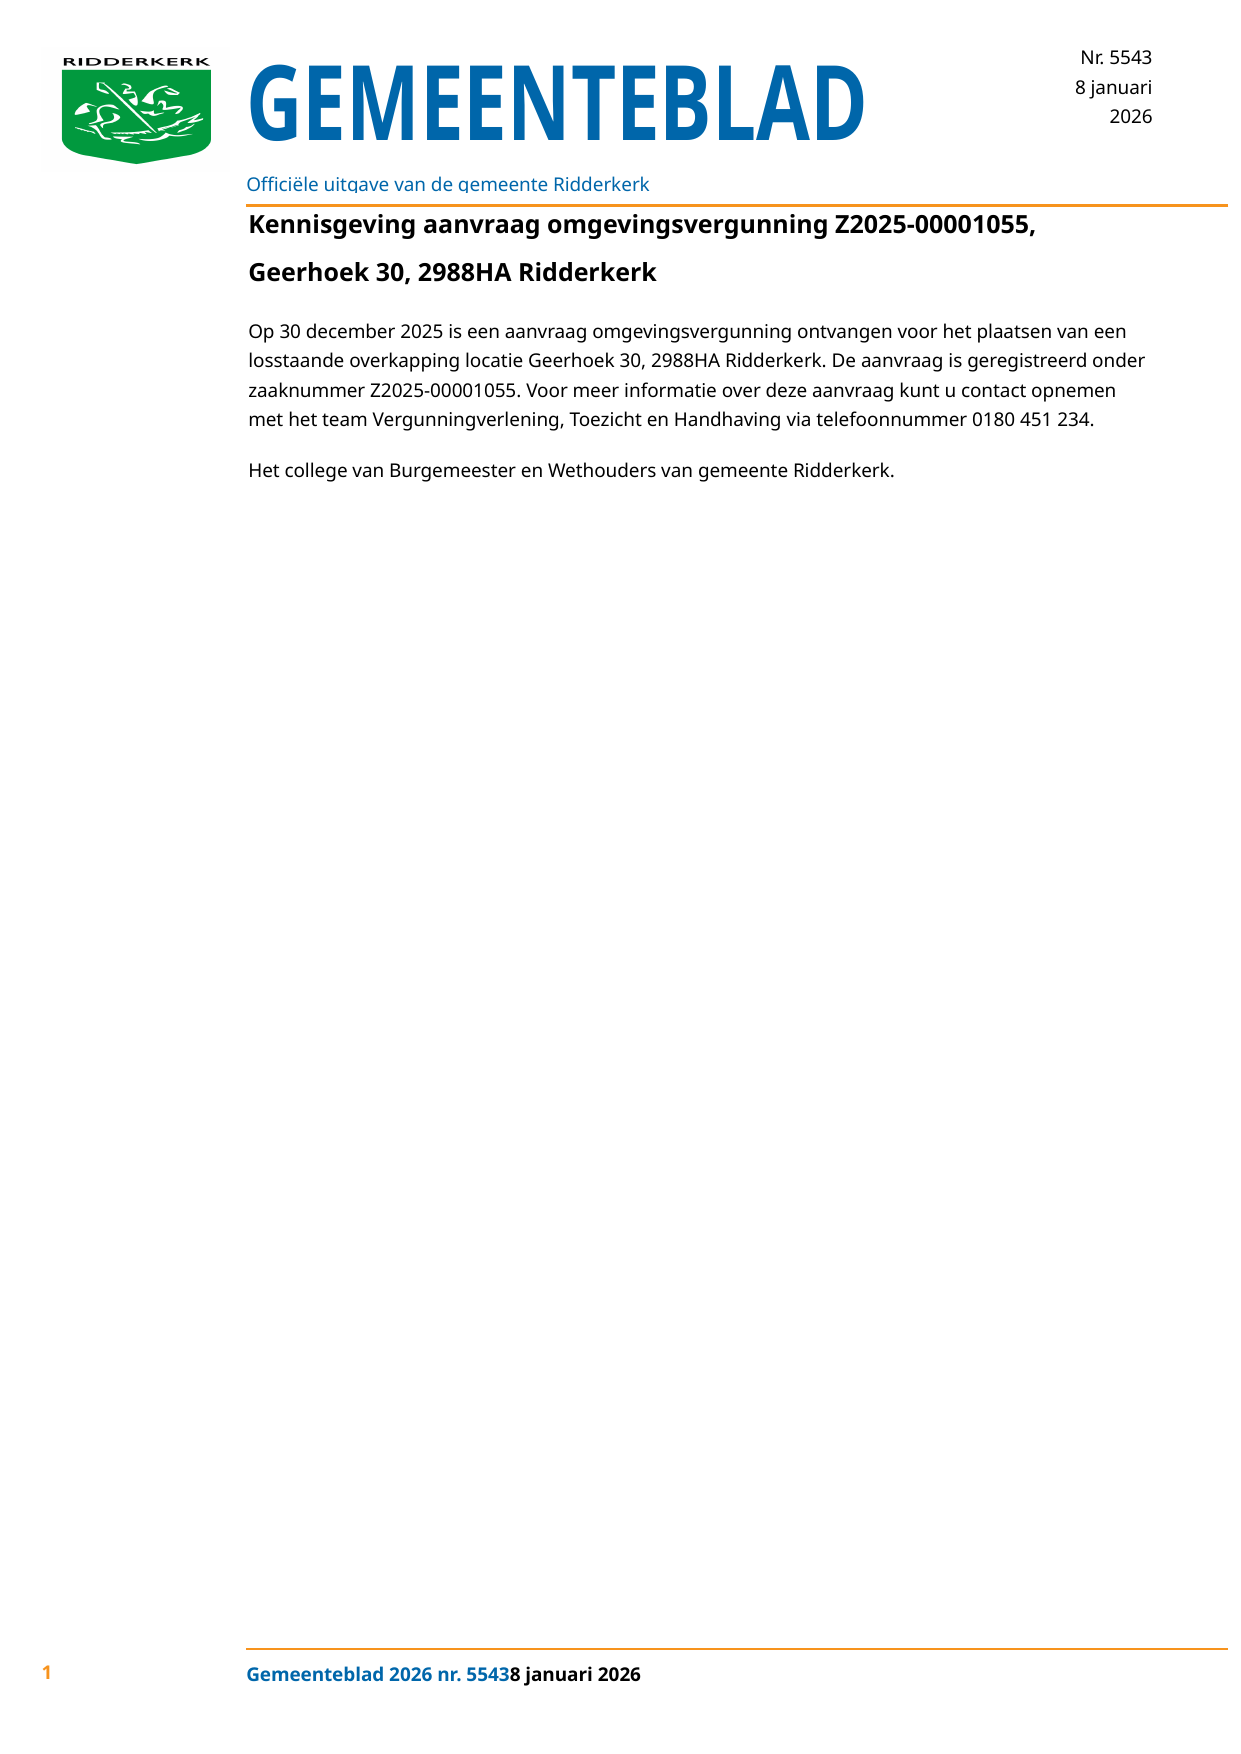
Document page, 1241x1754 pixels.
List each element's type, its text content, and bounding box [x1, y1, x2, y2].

text Kennisgeving aanvraag omgevingsvergunning Z2025-00001055, Geerhoek 30, 2988HA Ridderkerk [248, 207, 1152, 288]
picture [41, 47, 231, 172]
text Op 30 december 2025 is een aanvraag omgevingsvergunning ontvangen voor het plaatsen van een losstaande overkapping locatie Geerhoek 30, 2988HA Ridderkerk. De aanvraag is geregistreerd onder zaaknummer Z2025-00001055. Voor meer informatie over deze aanvraag kunt u contact opnemen met het team Vergunningverlening, Toezicht en Handhaving via telefoonnummer 0180 451 234. [248, 318, 1152, 432]
text Het college van Burgemeester en Wethouders van gemeente Ridderkerk. [248, 457, 1152, 483]
